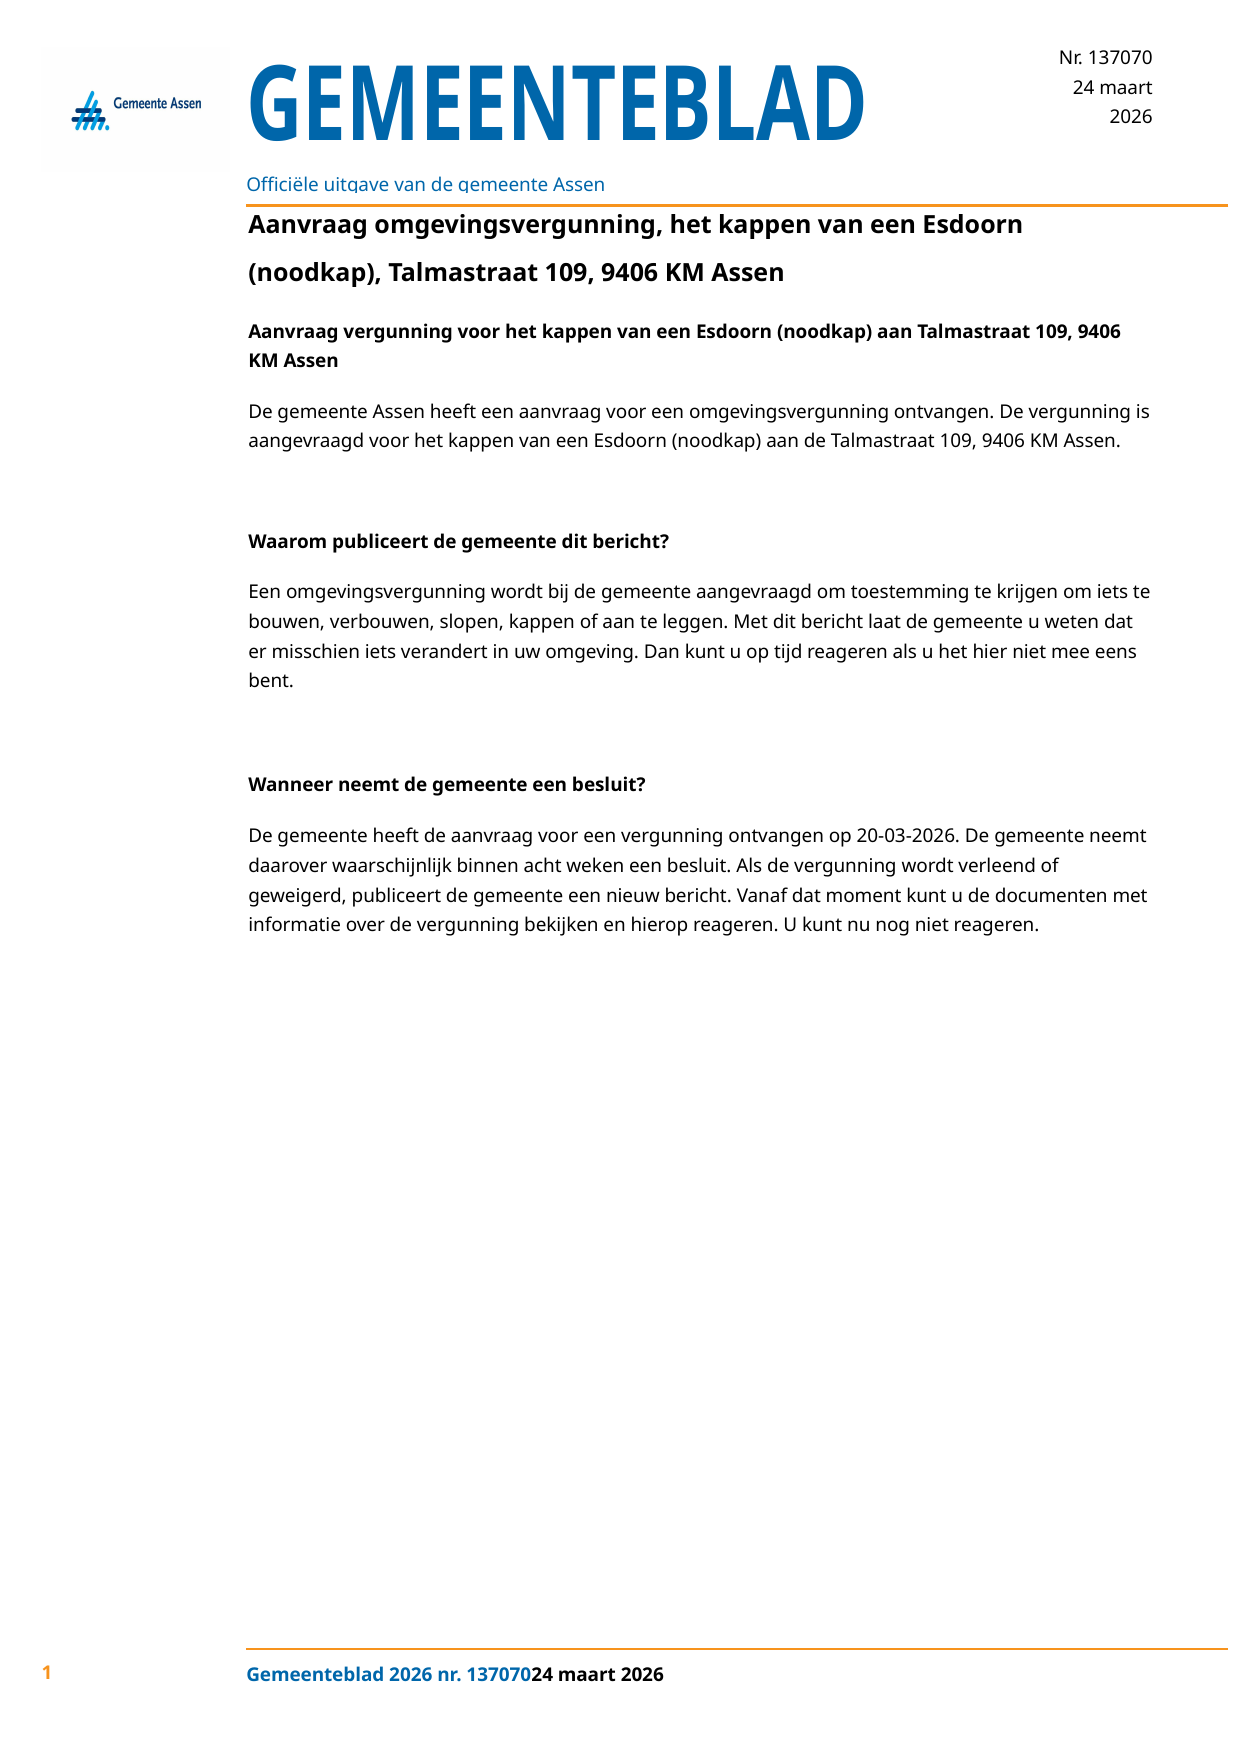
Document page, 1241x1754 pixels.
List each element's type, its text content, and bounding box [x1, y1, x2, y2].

text De gemeente heeft de aanvraag voor een vergunning ontvangen op 20-03-2026. De gemeente neemt daarover waarschijnlijk binnen acht weken een besluit. Als de vergunning wordt verleend of geweigerd, publiceert de gemeente een nieuw bericht. Vanaf dat moment kunt u de documenten met informatie over de vergunning bekijken en hierop reageren. U kunt nu nog niet reageren. [248, 823, 1152, 937]
text De gemeente Assen heeft een aanvraag voor een omgevingsvergunning ontvangen. De vergunning is aangevraagd voor het kappen van een Esdoorn (noodkap) aan de Talmastraat 109, 9406 KM Assen. [248, 398, 1152, 453]
text Waarom publiceert de gemeente dit bericht? [248, 528, 1152, 554]
text Aanvraag vergunning voor het kappen van een Esdoorn (noodkap) aan Talmastraat 109, 9406 KM Assen [248, 318, 1152, 373]
text ﻿Wanneer neemt de gemeente een besluit? [248, 768, 1152, 797]
picture [41, 47, 231, 172]
text Aanvraag omgevingsvergunning, het kappen van een Esdoorn (noodkap), Talmastraat 109, 9406 KM Assen [248, 207, 1152, 288]
text Een omgevingsvergunning wordt bij de gemeente aangevraagd om toestemming te krijgen om iets te bouwen, verbouwen, slopen, kappen of aan te leggen. Met dit bericht laat de gemeente u weten dat er misschien iets verandert in uw omgeving. Dan kunt u op tijd reageren als u het hier niet mee eens bent. [248, 579, 1152, 693]
